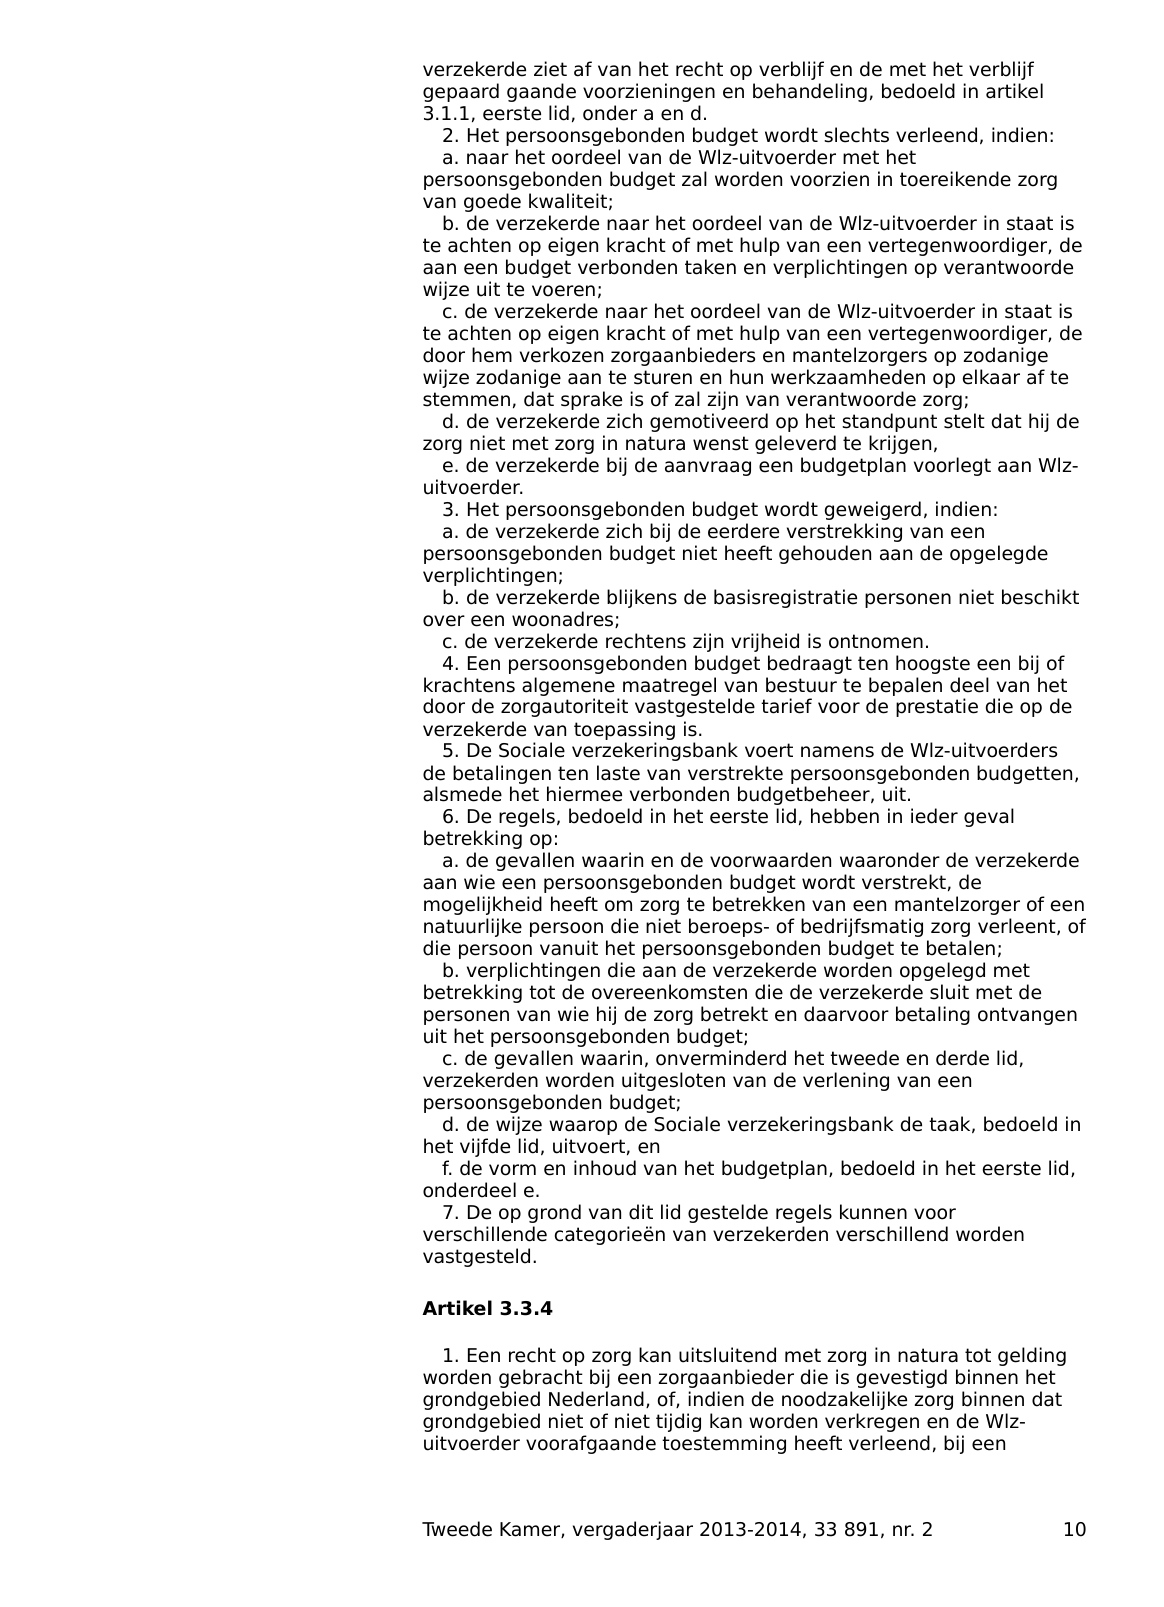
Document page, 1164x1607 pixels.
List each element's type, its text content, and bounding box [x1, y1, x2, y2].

text c. de verzekerde naar het oordeel van de Wlz-uitvoerder in staat is te achten op eigen kracht of met hulp van een vertegenwoordiger, de door hem verkozen zorgaanbieders en mantelzorgers op zodanige wijze zodanige aan te sturen en hun werkzaamheden op elkaar af te stemmen, dat sprake is of zal zijn van verantwoorde zorg; [422, 301, 1087, 411]
text 2. Het persoonsgebonden budget wordt slechts verleend, indien: [422, 125, 1087, 147]
text 1. Een recht op zorg kan uitsluitend met zorg in natura tot gelding worden gebracht bij een zorgaanbieder die is gevestigd binnen het grondgebied Nederland, of, indien de noodzakelijke zorg binnen dat grondgebied niet of niet tijdig kan worden verkregen en de Wlz-uitvoerder voorafgaande toestemming heeft verleend, bij een [422, 1345, 1087, 1455]
text 4. Een persoonsgebonden budget bedraagt ten hoogste een bij of krachtens algemene maatregel van bestuur te bepalen deel van het door de zorgautoriteit vastgestelde tarief voor de prestatie die op de verzekerde van toepassing is. [422, 652, 1087, 740]
text 6. De regels, bedoeld in het eerste lid, hebben in ieder geval betrekking op: [422, 806, 1087, 850]
text b. verplichtingen die aan de verzekerde worden opgelegd met betrekking tot de overeenkomsten die de verzekerde sluit met de personen van wie hij de zorg betrekt en daarvoor betaling ontvangen uit het persoonsgebonden budget; [422, 960, 1087, 1048]
text 7. De op grond van dit lid gestelde regels kunnen voor verschillende categorieën van verzekerden verschillend worden vastgesteld. [422, 1202, 1087, 1268]
text f. de vorm en inhoud van het budgetplan, bedoeld in het eerste lid, onderdeel e. [422, 1158, 1087, 1202]
text d. de verzekerde zich gemotiveerd op het standpunt stelt dat hij de zorg niet met zorg in natura wenst geleverd te krijgen, [422, 411, 1087, 455]
text c. de verzekerde rechtens zijn vrijheid is ontnomen. [422, 631, 1087, 652]
text b. de verzekerde blijkens de basisregistratie personen niet beschikt over een woonadres; [422, 587, 1087, 631]
text 5. De Sociale verzekeringsbank voert namens de Wlz-uitvoerders de betalingen ten laste van verstrekte persoonsgebonden budgetten, alsmede het hiermee verbonden budgetbeheer, uit. [422, 740, 1087, 806]
subtitle Artikel 3.3.4 [422, 1298, 1087, 1320]
text a. de verzekerde zich bij de eerdere verstrekking van een persoonsgebonden budget niet heeft gehouden aan de opgelegde verplichtingen; [422, 521, 1087, 587]
text a. de gevallen waarin en de voorwaarden waaronder de verzekerde aan wie een persoonsgebonden budget wordt verstrekt, de mogelijkheid heeft om zorg te betrekken van een mantelzorger of een natuurlijke persoon die niet beroeps- of bedrijfsmatig zorg verleent, of die persoon vanuit het persoonsgebonden budget te betalen; [422, 850, 1087, 960]
text verzekerde ziet af van het recht op verblijf en de met het verblijf gepaard gaande voorzieningen en behandeling, bedoeld in artikel 3.1.1, eerste lid, onder a en d. [422, 59, 1087, 125]
text a. naar het oordeel van de Wlz-uitvoerder met het persoonsgebonden budget zal worden voorzien in toereikende zorg van goede kwaliteit; [422, 147, 1087, 213]
text b. de verzekerde naar het oordeel van de Wlz-uitvoerder in staat is te achten op eigen kracht of met hulp van een vertegenwoordiger, de aan een budget verbonden taken en verplichtingen op verantwoorde wijze uit te voeren; [422, 213, 1087, 301]
text e. de verzekerde bij de aanvraag een budgetplan voorlegt aan Wlz-uitvoerder. [422, 455, 1087, 499]
text d. de wijze waarop de Sociale verzekeringsbank de taak, bedoeld in het vijfde lid, uitvoert, en [422, 1114, 1087, 1158]
text c. de gevallen waarin, onverminderd het tweede en derde lid, verzekerden worden uitgesloten van de verlening van een persoonsgebonden budget; [422, 1048, 1087, 1114]
text 3. Het persoonsgebonden budget wordt geweigerd, indien: [422, 499, 1087, 521]
